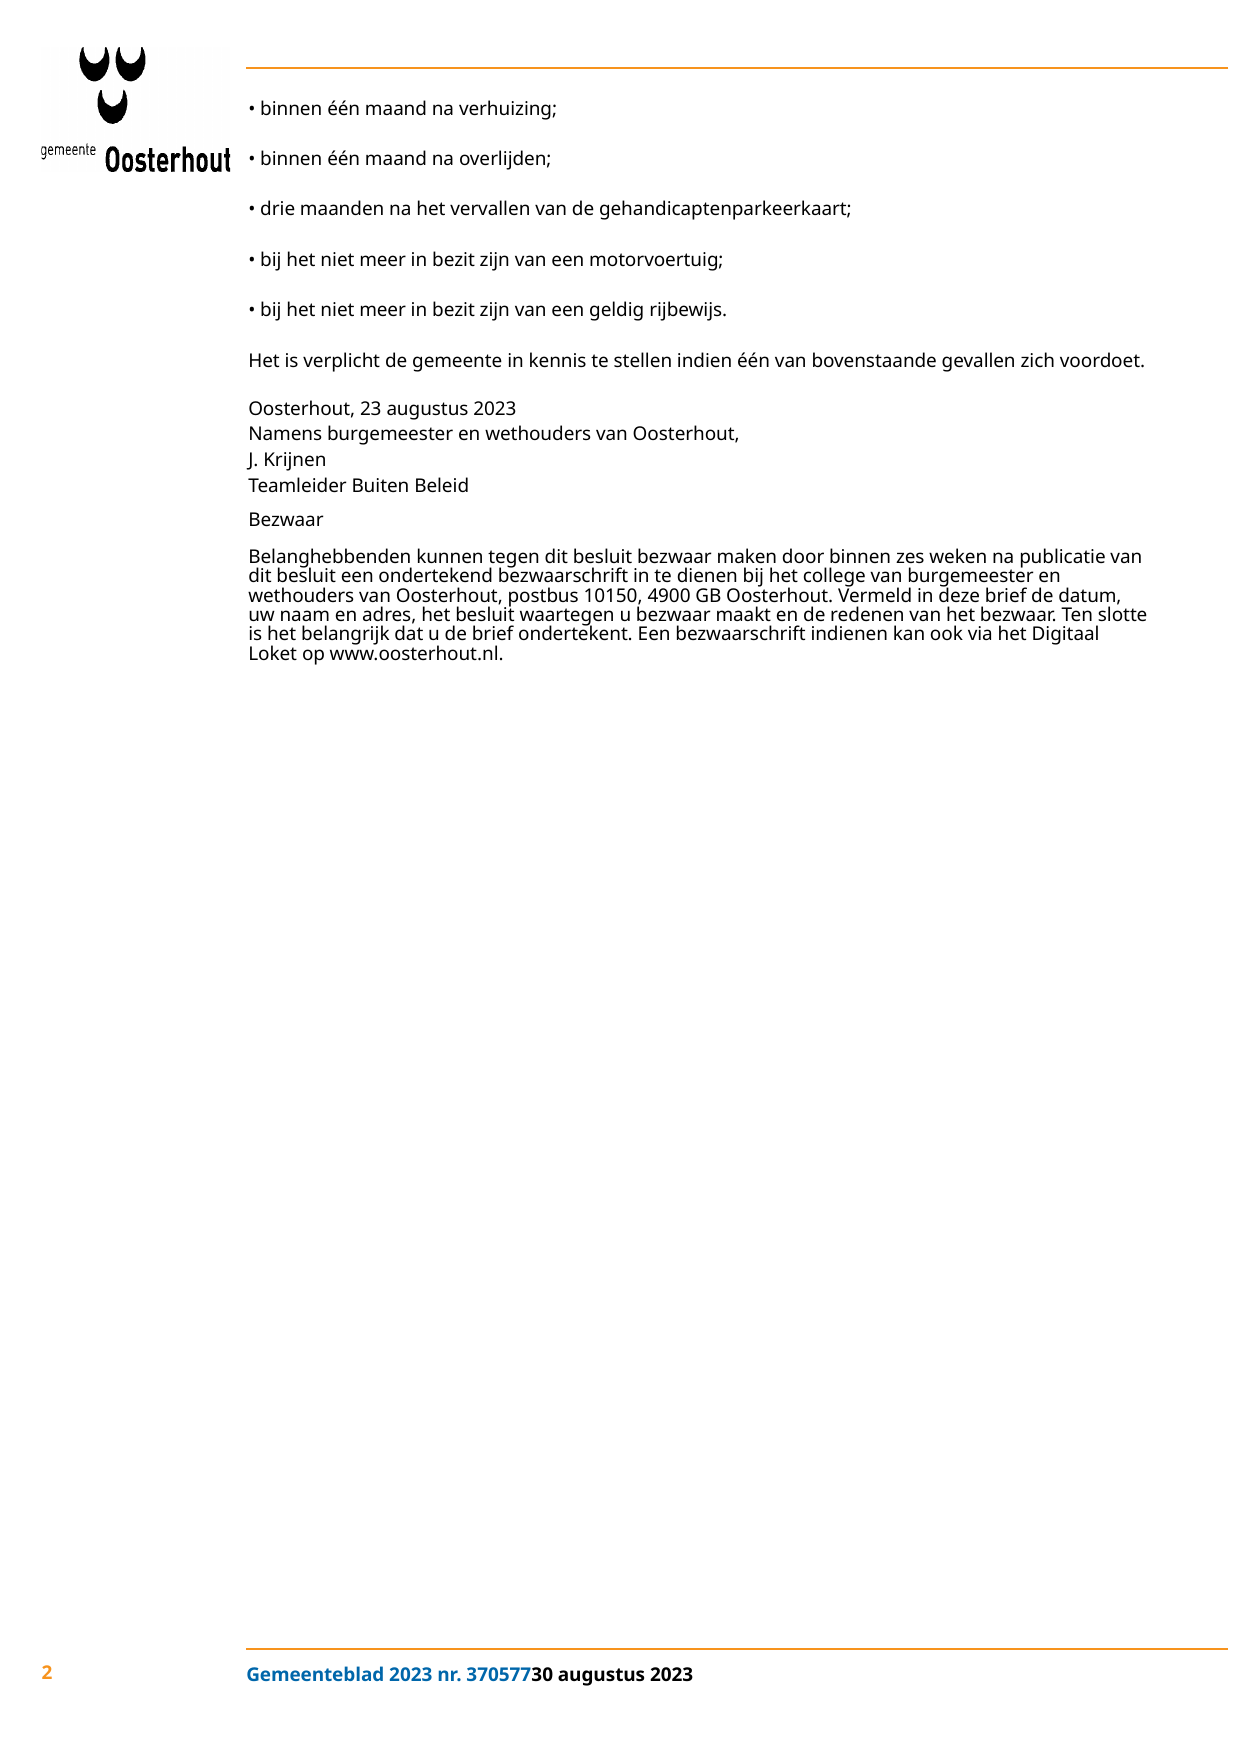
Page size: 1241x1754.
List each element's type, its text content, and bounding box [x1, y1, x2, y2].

text Namens burgemeester en wethouders van Oosterhout, [248, 420, 1152, 446]
text Belanghebbenden kunnen tegen dit besluit bezwaar maken door binnen zes weken na publicatie van dit besluit een ondertekend bezwaarschrift in te dienen bij het college van burgemeester en wethouders van Oosterhout, postbus 10150, 4900 GB Oosterhout. Vermeld in deze brief de datum, uw naam en adres, het besluit waartegen u bezwaar maakt en de redenen van het bezwaar. Ten slotte is het belangrijk dat u de brief ondertekent. Een bezwaarschrift indienen kan ook via het Digitaal Loket op www.oosterhout.nl. [248, 548, 1152, 664]
text Het is verplicht de gemeente in kennis te stellen indien één van bovenstaande gevallen zich voordoet. [248, 347, 1152, 373]
text • bij het niet meer in bezit zijn van een geldig rijbewijs. [248, 296, 1152, 322]
text J. Krijnen [248, 446, 1152, 472]
text • drie maanden na het vervallen van de gehandicaptenparkeerkaart; [248, 196, 1152, 221]
text Bezwaar [248, 511, 1152, 531]
text Oosterhout, 23 augustus 2023 [248, 395, 1152, 420]
text • binnen één maand na verhuizing; [248, 95, 1152, 121]
picture [41, 47, 231, 172]
text Teamleider Buiten Beleid [248, 472, 1152, 498]
text • binnen één maand na overlijden; [248, 145, 1152, 171]
text • bij het niet meer in bezit zijn van een motorvoertuig; [248, 246, 1152, 272]
